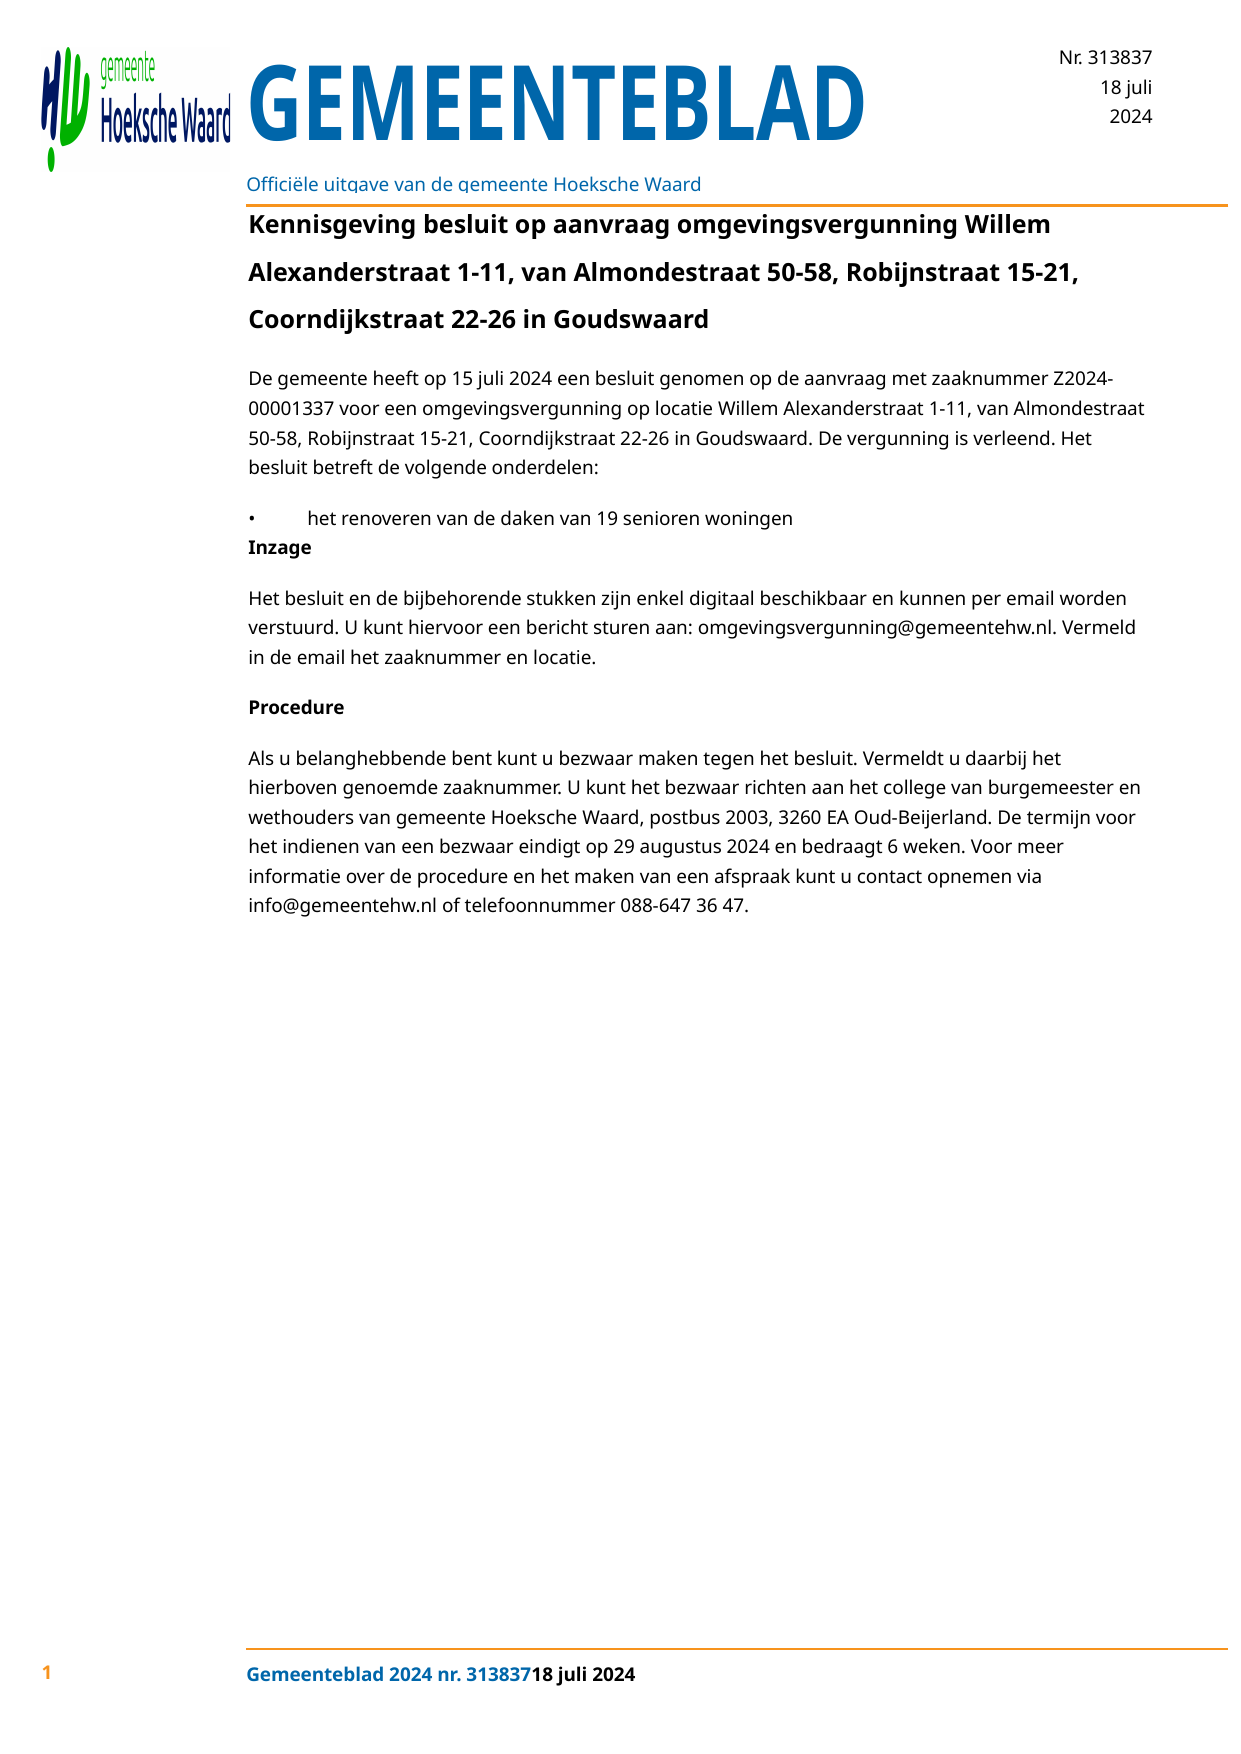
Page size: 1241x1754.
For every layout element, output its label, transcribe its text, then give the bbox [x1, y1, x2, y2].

text Procedure [248, 694, 1152, 720]
text De gemeente heeft op 15 juli 2024 een besluit genomen op de aanvraag met zaaknummer Z2024-00001337 voor een omgevingsvergunning op locatie Willem Alexanderstraat 1-11, van Almondestraat 50-58, Robijnstraat 15-21, Coorndijkstraat 22-26 in Goudswaard. De vergunning is verleend. Het besluit betreft de volgende onderdelen: [248, 366, 1152, 480]
list het renoveren van de daken van 19 senioren woningen [248, 505, 1152, 530]
text Inzage [248, 534, 1152, 560]
picture [41, 47, 231, 172]
text Als u belanghebbende bent kunt u bezwaar maken tegen het besluit. Vermeldt u daarbij het hierboven genoemde zaaknummer. U kunt het bezwaar richten aan het college van burgemeester en wethouders van gemeente Hoeksche Waard, postbus 2003, 3260 EA Oud-Beijerland. De termijn voor het indienen van een bezwaar eindigt op 29 augustus 2024 en bedraagt 6 weken. Voor meer informatie over de procedure en het maken van een afspraak kunt u contact opnemen via info@gemeentehw.nl of telefoonnummer 088-647 36 47. [248, 745, 1152, 918]
text Kennisgeving besluit op aanvraag omgevingsvergunning Willem Alexanderstraat 1-11, van Almondestraat 50-58, Robijnstraat 15-21, Coorndijkstraat 22-26 in Goudswaard [248, 207, 1152, 336]
text Het besluit en de bijbehorende stukken zijn enkel digitaal beschikbaar en kunnen per email worden verstuurd. U kunt hiervoor een bericht sturen aan: omgevingsvergunning@gemeentehw.nl. Vermeld in de email het zaaknummer en locatie. [248, 585, 1152, 669]
